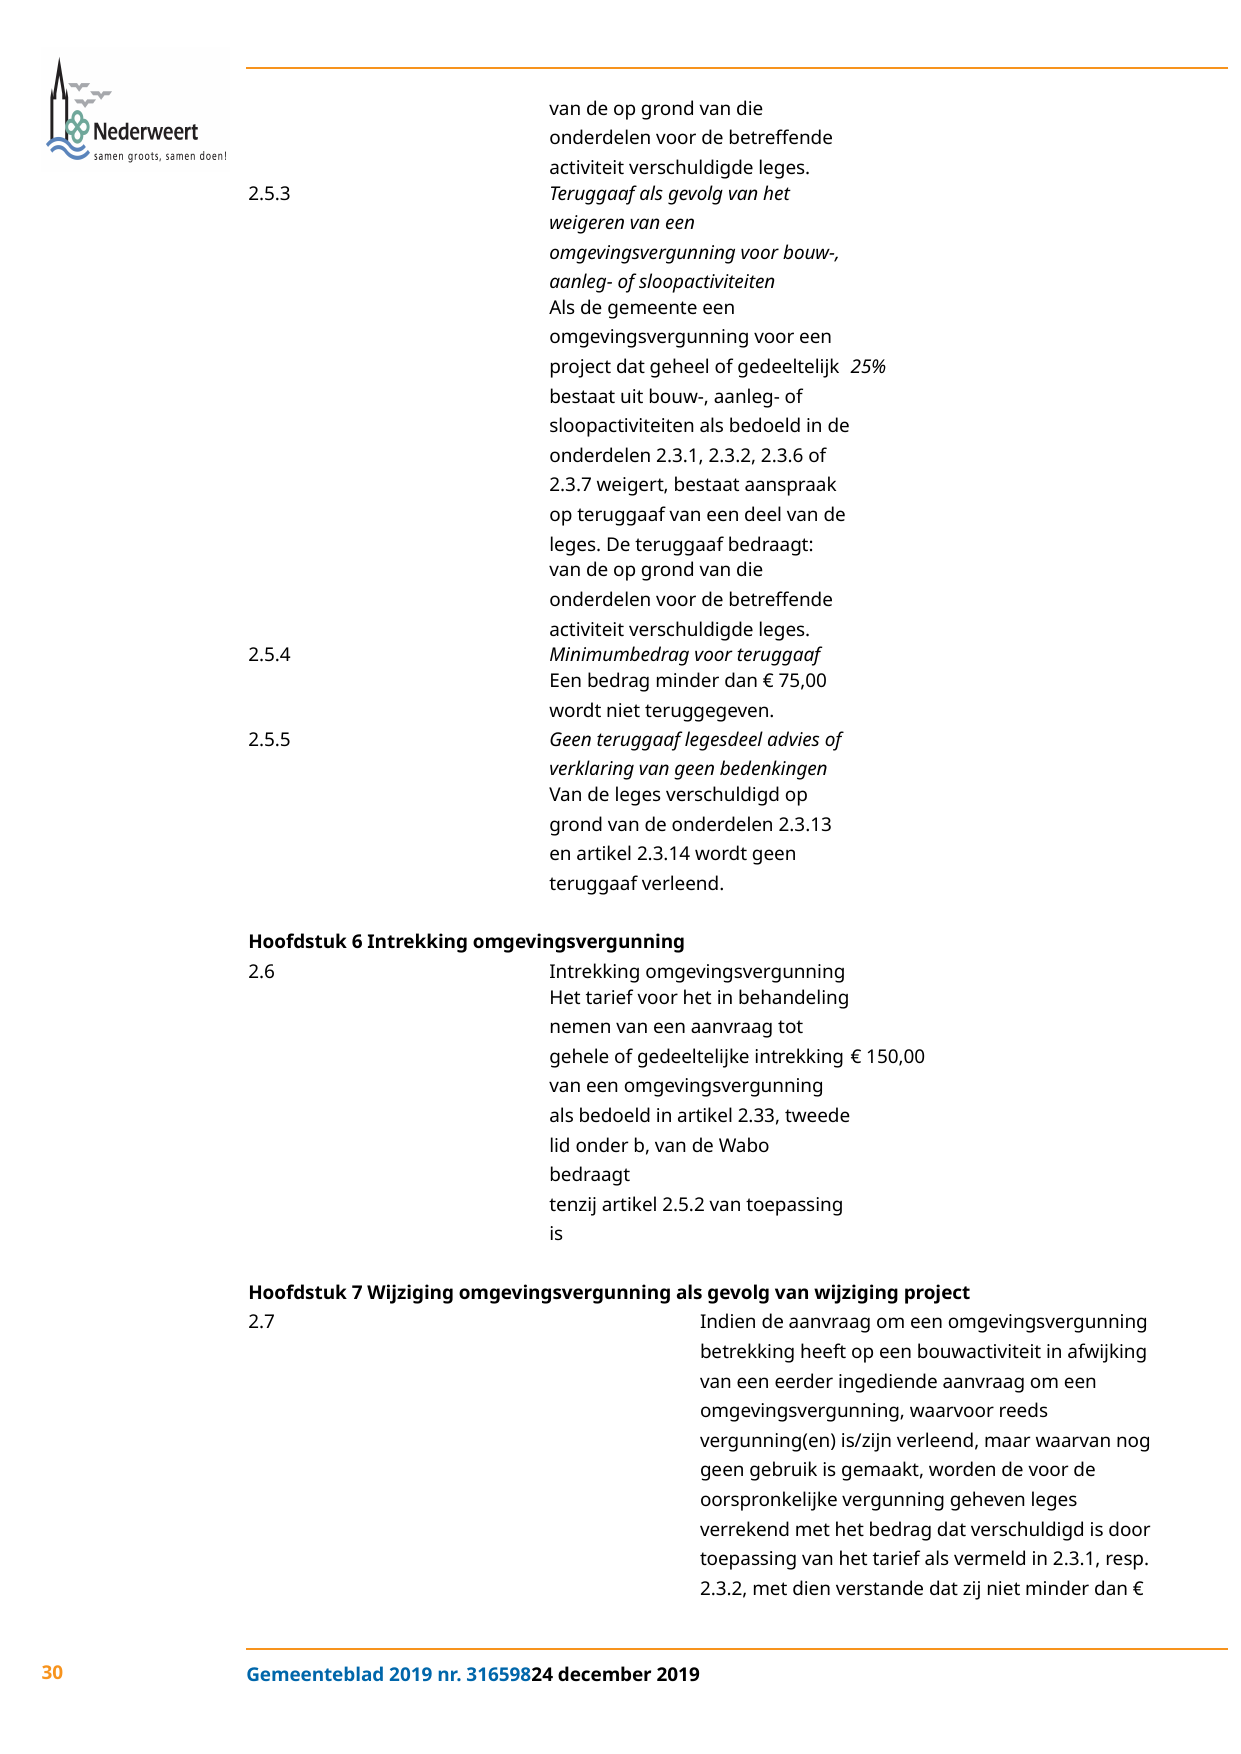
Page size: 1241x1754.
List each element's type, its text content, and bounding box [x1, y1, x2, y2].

table_cell [248, 984, 549, 1246]
table_cell 2.5.3 [248, 180, 549, 294]
table_cell [850, 180, 1152, 294]
table_cell van de op grond van die onderdelen voor de betreffende activiteit verschuldigde leges. [549, 557, 850, 641]
table_header Intrekking omgevingsvergunning [549, 958, 850, 984]
text Hoofdstuk 6 Intrekking omgevingsvergunning [248, 928, 1152, 954]
table_header [850, 958, 1152, 984]
table_cell Teruggaaf als gevolg van het weigeren van een omgevingsvergunning voor bouw-, aanleg- of sloopactiviteiten [549, 180, 850, 294]
table_cell Als de gemeente een omgevingsvergunning voor een project dat geheel of gedeeltelijk bestaat uit bouw-, aanleg- of sloopactiviteiten als bedoeld in de onderdelen 2.3.1, 2.3.2, 2.3.6 of 2.3.7 weigert, bestaat aanspraak op teruggaaf van een deel van de leges. De teruggaaf bedraagt: [549, 294, 850, 557]
table_cell [850, 95, 1152, 180]
table_header 2.6 [248, 958, 549, 984]
table_cell [850, 557, 1152, 641]
table_cell [850, 641, 1152, 667]
table_cell [248, 667, 549, 722]
text Hoofdstuk 7 Wijziging omgevingsvergunning als gevolg van wijziging project [248, 1279, 1152, 1305]
table_cell [248, 294, 549, 557]
table_header 2.7 [248, 1309, 700, 1601]
table_cell 25% [850, 294, 1152, 557]
table_header Geen teruggaaf legesdeel advies of verklaring van geen bedenkingen [549, 726, 850, 781]
table_cell [248, 781, 549, 896]
table_cell [248, 95, 549, 180]
picture [41, 47, 231, 172]
table_header Indien de aanvraag om een omgevingsvergunning betrekking heeft op een bouwactiviteit in afwijking van een eerder ingediende aanvraag om een omgevingsvergunning, waarvoor reeds vergunning(en) is/zijn verleend, maar waarvan nog geen gebruik is gemaakt, worden de voor de oorspronkelijke vergunning geheven leges verrekend met het bedrag dat verschuldigd is door toepassing van het tarief als vermeld in 2.3.1, resp. 2.3.2, met dien verstande dat zij niet minder dan € [700, 1309, 1152, 1601]
table_cell Van de leges verschuldigd op grond van de onderdelen 2.3.13 en artikel 2.3.14 wordt geen teruggaaf verleend. [549, 781, 850, 896]
table_cell van de op grond van die onderdelen voor de betreffende activiteit verschuldigde leges. [549, 95, 850, 180]
table_header 2.5.5 [248, 726, 549, 781]
table_cell [850, 781, 1152, 896]
table_cell € 150,00 [850, 984, 1152, 1246]
table_cell Een bedrag minder dan € 75,00 wordt niet teruggegeven. [549, 667, 850, 722]
table_cell [850, 667, 1152, 722]
table_cell Het tarief voor het in behandeling nemen van een aanvraag tot gehele of gedeeltelijke intrekking van een omgevingsvergunning als bedoeld in artikel 2.33, tweede lid onder b, van de Wabo bedraagt tenzij artikel 2.5.2 van toepassing is [549, 984, 850, 1246]
table_cell 2.5.4 [248, 641, 549, 667]
table_cell Minimumbedrag voor teruggaaf [549, 641, 850, 667]
table_cell [248, 557, 549, 641]
table_header [850, 726, 1152, 781]
